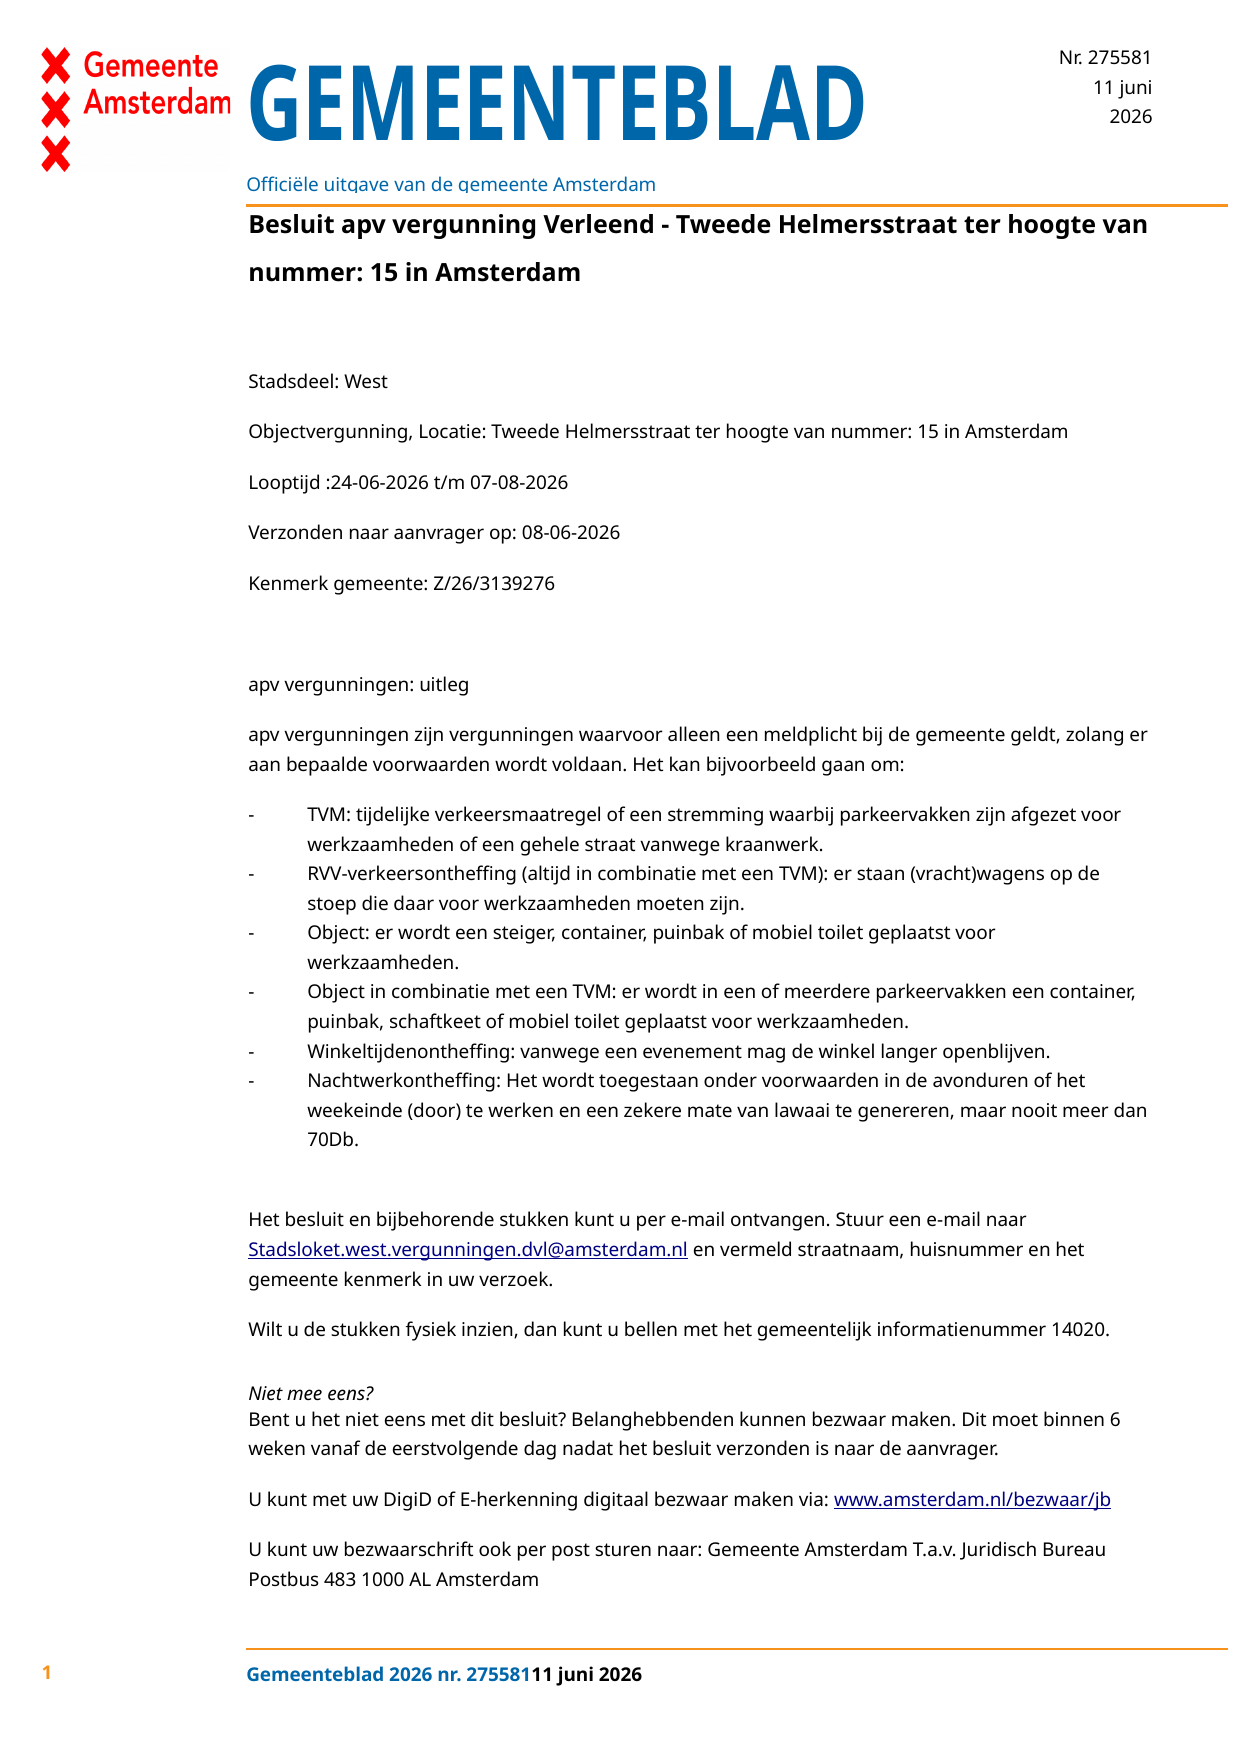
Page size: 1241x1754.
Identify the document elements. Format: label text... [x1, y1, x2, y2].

list Object: er wordt een steiger, container, puinbak of mobiel toilet geplaatst voor werkzaamheden. [248, 919, 1152, 975]
text apv vergunningen zijn vergunningen waarvoor alleen een meldplicht bij de gemeente geldt, zolang er aan bepaalde voorwaarden wordt voldaan. Het kan bijvoorbeeld gaan om: [248, 721, 1152, 777]
text Verzonden naar aanvrager op: 08-06-2026 [248, 519, 1152, 545]
text Objectvergunning, Locatie: Tweede Helmersstraat ter hoogte van nummer: 15 in Amsterdam [248, 419, 1152, 444]
list RVV-verkeersontheffing (altijd in combinatie met een TVM): er staan (vracht)wagens op de stoep die daar voor werkzaamheden moeten zijn. [248, 860, 1152, 916]
text apv vergunningen: uitleg [248, 671, 1152, 697]
text Wilt u de stukken fysiek inzien, dan kunt u bellen met het gemeentelijk informatienummer 14020. [248, 1316, 1152, 1342]
text Stadsdeel: West [248, 368, 1152, 394]
text U kunt uw bezwaarschrift ook per post sturen naar: Gemeente Amsterdam T.a.v. Juridisch Bureau Postbus 483 1000 AL Amsterdam [248, 1536, 1152, 1592]
list TVM: tijdelijke verkeersmaatregel of een stremming waarbij parkeervakken zijn afgezet voor werkzaamheden of een gehele straat vanwege kraanwerk. [248, 801, 1152, 857]
text Bent u het niet eens met dit besluit? Belanghebbenden kunnen bezwaar maken. Dit moet binnen 6 weken vanaf de eerstvolgende dag nadat het besluit verzonden is naar de aanvrager. [248, 1406, 1152, 1461]
text U kunt met uw DigiD of E-herkenning digitaal bezwaar maken via: www.amsterdam.nl/bezwaar/jb [248, 1486, 1152, 1512]
list Nachtwerkontheffing: Het wordt toegestaan onder voorwaarden in de avonduren of het weekeinde (door) te werken en een zekere mate van lawaai te genereren, maar nooit meer dan 70Db. [248, 1067, 1152, 1152]
text Niet mee eens? [248, 1380, 1152, 1406]
picture [41, 47, 231, 172]
text Kenmerk gemeente: Z/26/3139276 [248, 570, 1152, 596]
list Winkeltijdenontheffing: vanwege een evenement mag de winkel langer openblijven. [248, 1038, 1152, 1064]
text Besluit apv vergunning Verleend - Tweede Helmersstraat ter hoogte van nummer: 15 in Amsterdam [248, 207, 1152, 288]
text Looptijd :24-06-2026 t/m 07-08-2026 [248, 469, 1152, 495]
text Het besluit en bijbehorende stukken kunt u per e-mail ontvangen. Stuur een e-mail naar Stadsloket.west.vergunningen.dvl@amsterdam.nl en vermeld straatnaam, huisnummer en het gemeente kenmerk in uw verzoek. [248, 1207, 1152, 1292]
list Object in combinatie met een TVM: er wordt in een of meerdere parkeervakken een container, puinbak, schaftkeet of mobiel toilet geplaatst voor werkzaamheden. [248, 979, 1152, 1034]
